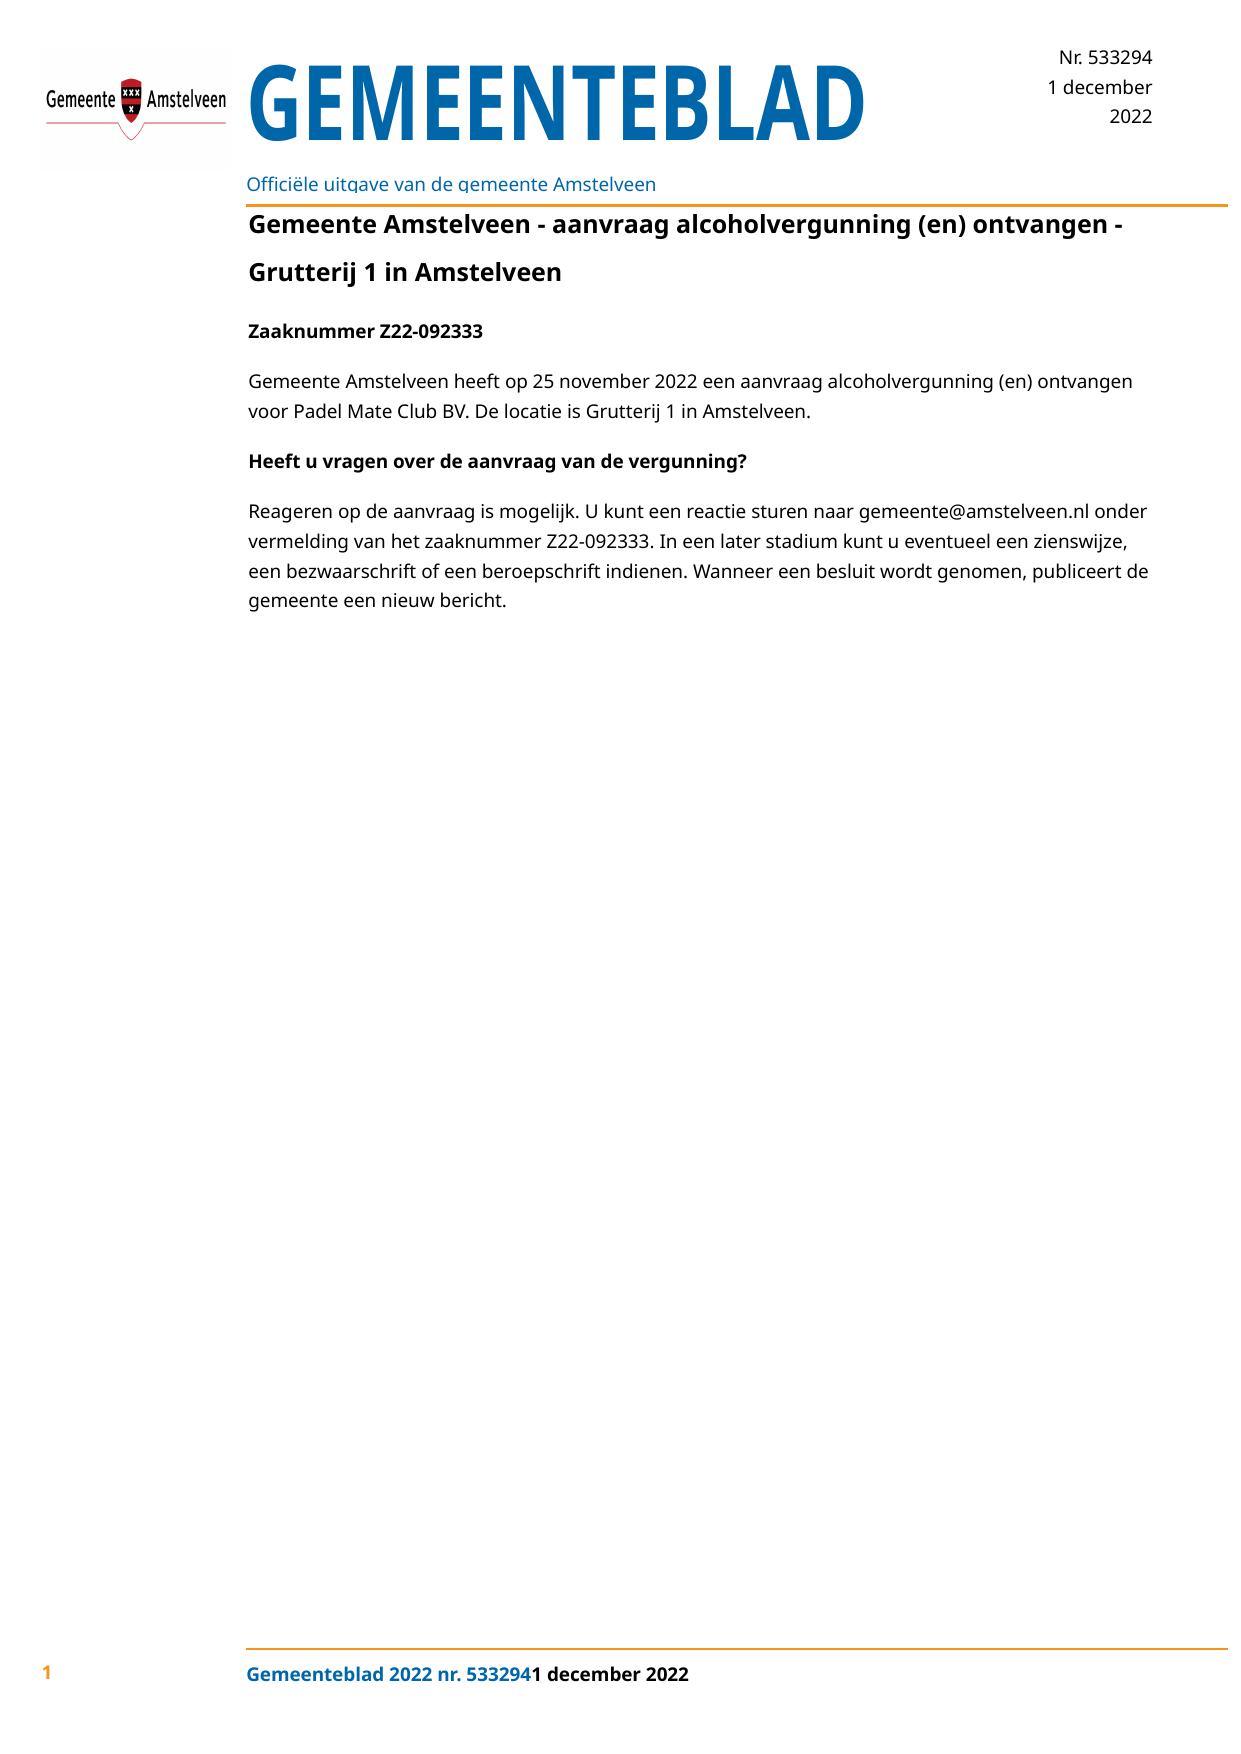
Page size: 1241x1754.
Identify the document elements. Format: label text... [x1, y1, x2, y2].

text Gemeente Amstelveen heeft op 25 november 2022 een aanvraag alcoholvergunning (en) ontvangen voor Padel Mate Club BV. De locatie is Grutterij 1 in Amstelveen. [248, 368, 1152, 424]
picture [41, 47, 231, 172]
text Zaaknummer Z22-092333 [248, 318, 1152, 344]
text Gemeente Amstelveen - aanvraag alcoholvergunning (en) ontvangen - Grutterij 1 in Amstelveen [248, 207, 1152, 288]
text Heeft u vragen over de aanvraag van de vergunning? [248, 448, 1152, 474]
text Reageren op de aanvraag is mogelijk. U kunt een reactie sturen naar gemeente@amstelveen.nl onder vermelding van het zaaknummer Z22-092333. In een later stadium kunt u eventueel een zienswijze, een bezwaarschrift of een beroepschrift indienen. Wanneer een besluit wordt genomen, publiceert de gemeente een nieuw bericht. [248, 499, 1152, 613]
